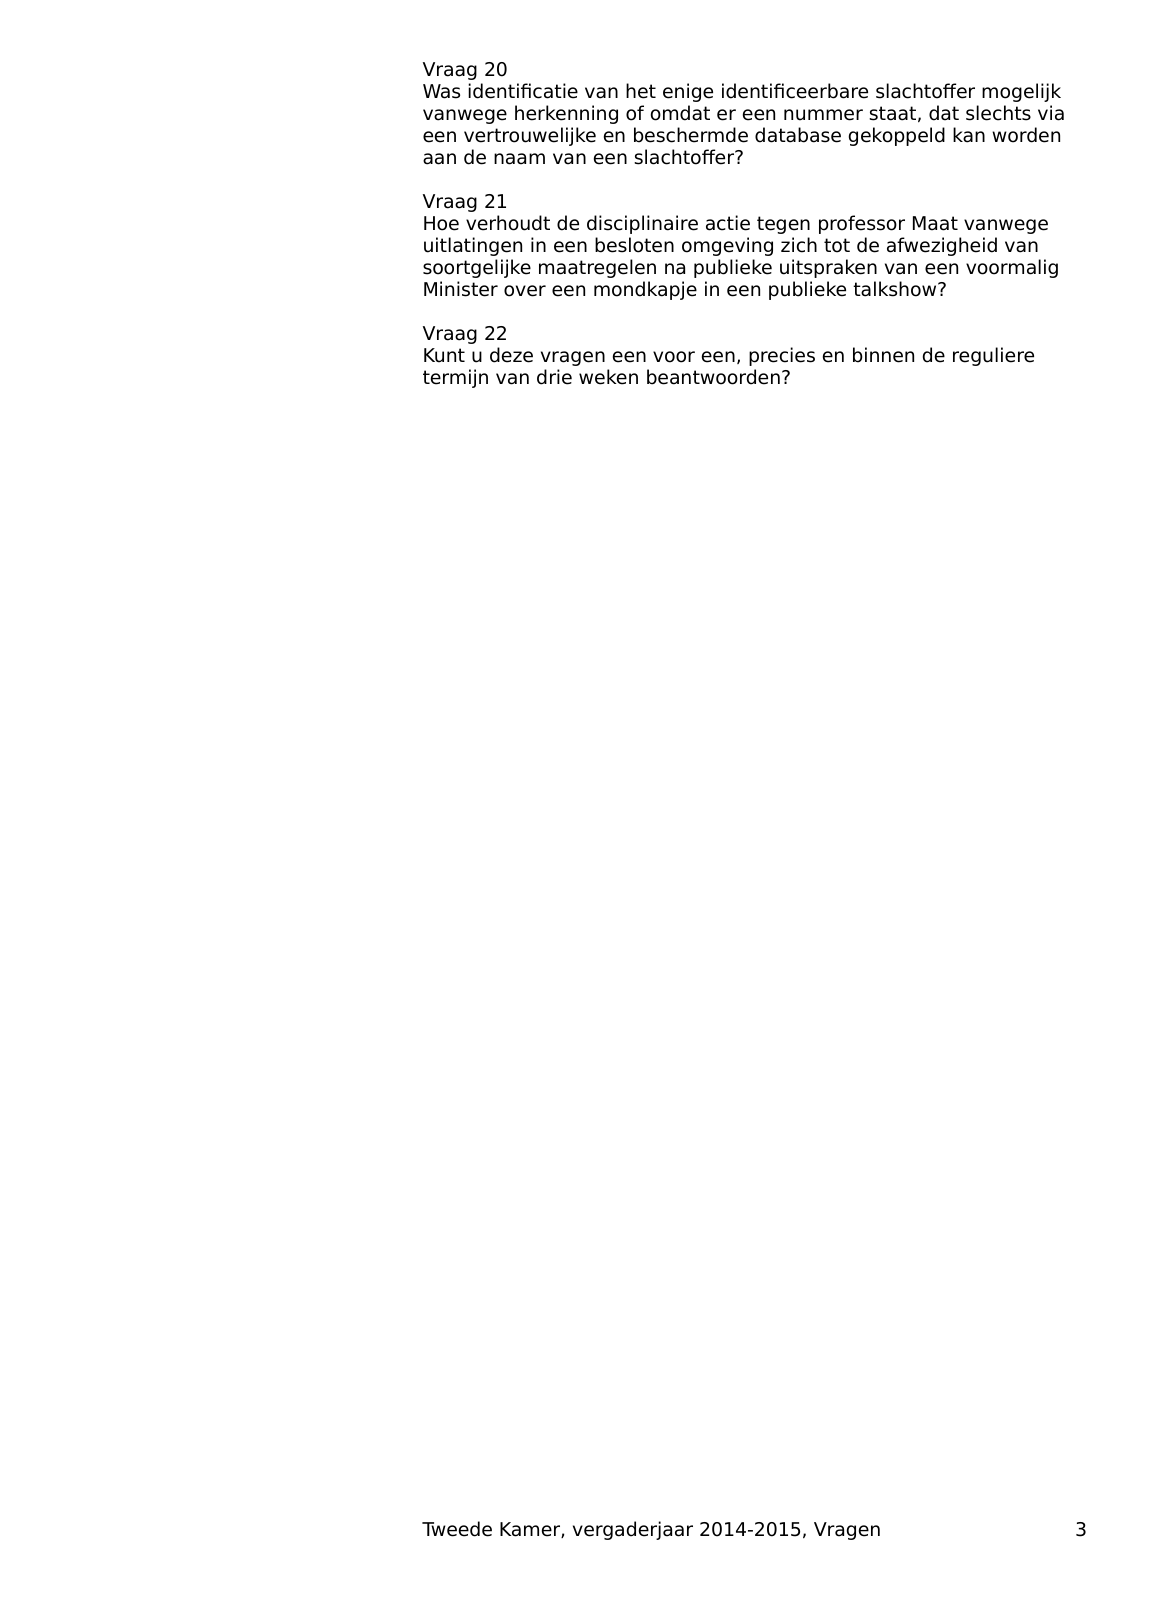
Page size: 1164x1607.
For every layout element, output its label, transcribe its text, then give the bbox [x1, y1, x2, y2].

text Hoe verhoudt de disciplinaire actie tegen professor Maat vanwege uitlatingen in een besloten omgeving zich tot de afwezigheid van soortgelijke maatregelen na publieke uitspraken van een voormalig Minister over een mondkapje in een publieke talkshow? [422, 213, 1087, 301]
text Kunt u deze vragen een voor een, precies en binnen de reguliere termijn van drie weken beantwoorden? [422, 345, 1087, 389]
text Vraag 22 [422, 323, 1087, 345]
text Vraag 21 [422, 191, 1087, 213]
text Was identificatie van het enige identificeerbare slachtoffer mogelijk vanwege herkenning of omdat er een nummer staat, dat slechts via een vertrouwelijke en beschermde database gekoppeld kan worden aan de naam van een slachtoffer? [422, 81, 1087, 169]
text Vraag 20 [422, 59, 1087, 81]
